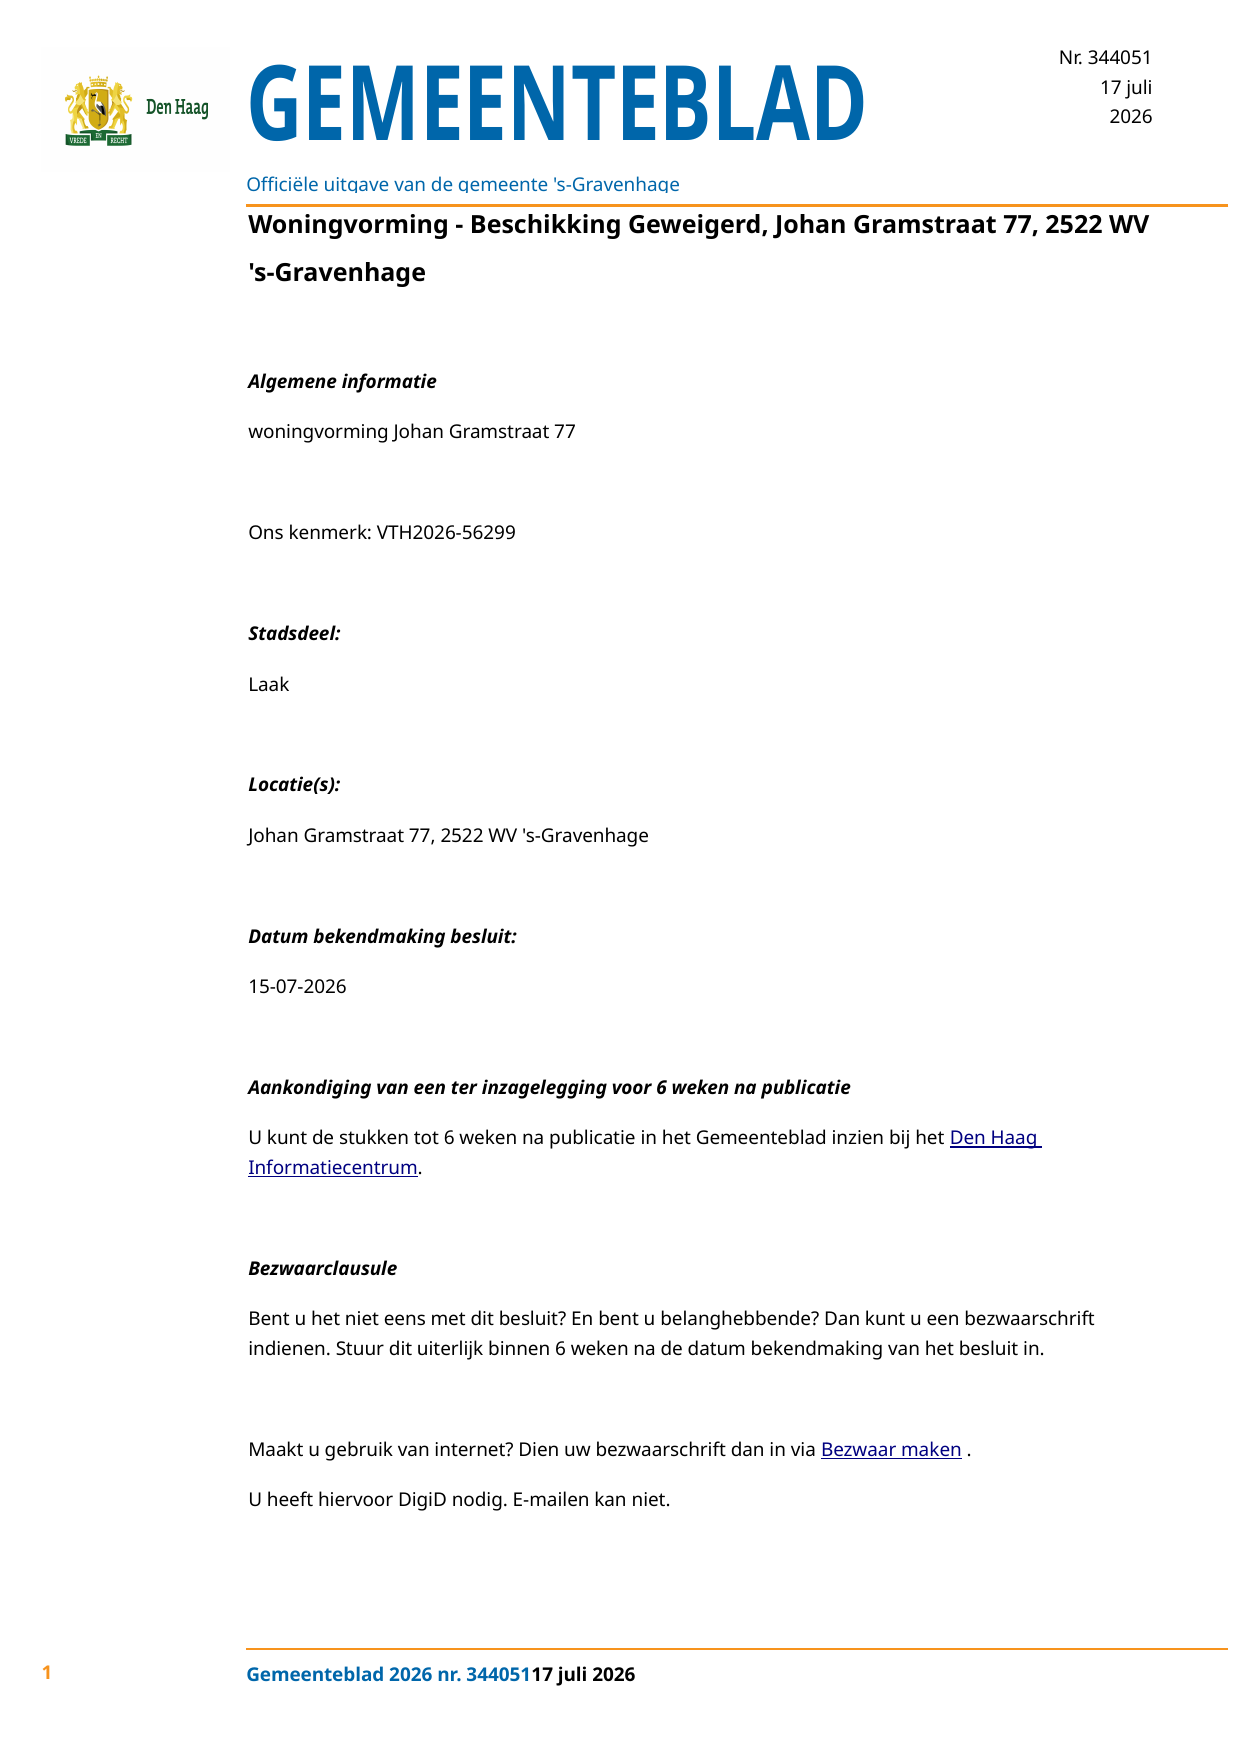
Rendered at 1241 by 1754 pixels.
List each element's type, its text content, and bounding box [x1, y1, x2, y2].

text Laak [248, 671, 1152, 697]
text Aankondiging van een ter inzagelegging voor 6 weken na publicatie [248, 1074, 1152, 1100]
text Bezwaarclausule [248, 1255, 1152, 1281]
text Johan Gramstraat 77, 2522 WV 's-Gravenhage [248, 822, 1152, 848]
picture [41, 47, 231, 172]
text Ons kenmerk: VTH2026-56299 [248, 519, 1152, 545]
text Locatie(s): [248, 772, 1152, 797]
text U kunt de stukken tot 6 weken na publicatie in het Gemeenteblad inzien bij het Den Haag Informatiecentrum. [248, 1124, 1152, 1180]
text Stadsdeel: [248, 620, 1152, 646]
text Algemene informatie [248, 368, 1152, 394]
text Maakt u gebruik van internet? Dien uw bezwaarschrift dan in via Bezwaar maken . [248, 1436, 1152, 1462]
text U heeft hiervoor DigiD nodig. E-mailen kan niet. [248, 1486, 1152, 1512]
text Woningvorming - Beschikking Geweigerd, Johan Gramstraat 77, 2522 WV 's-Gravenhage [248, 207, 1152, 288]
text 15-07-2026 [248, 973, 1152, 999]
text woningvorming Johan Gramstraat 77 [248, 419, 1152, 444]
text Bent u het niet eens met dit besluit? En bent u belanghebbende? Dan kunt u een bezwaarschrift indienen. Stuur dit uiterlijk binnen 6 weken na de datum bekendmaking van het besluit in. [248, 1305, 1152, 1361]
text Datum bekendmaking besluit: [248, 923, 1152, 949]
